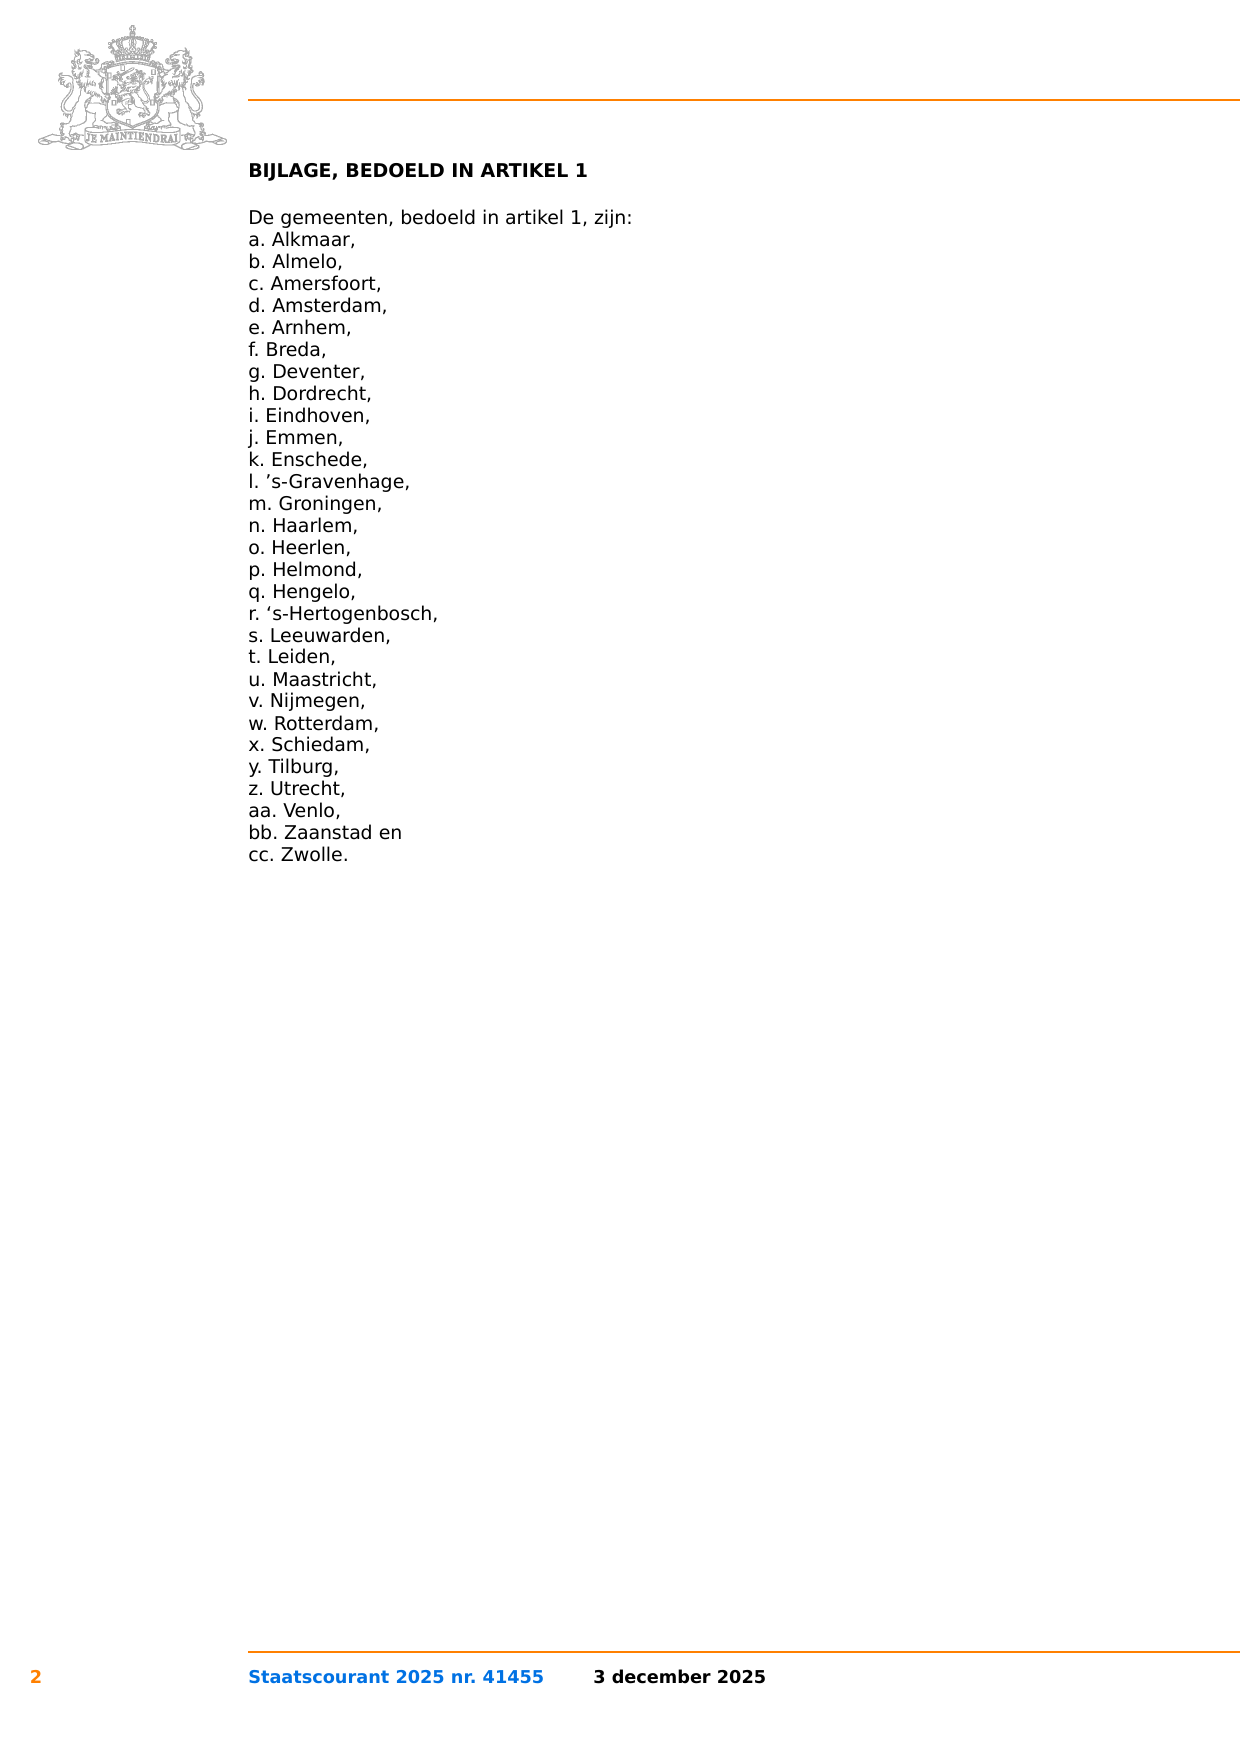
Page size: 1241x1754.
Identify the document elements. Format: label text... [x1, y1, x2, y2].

text g. Deventer, [248, 361, 1163, 383]
text s. Leeuwarden, [248, 624, 1163, 646]
text l. ’s-Gravenhage, [248, 471, 1163, 493]
text a. Alkmaar, [248, 229, 1163, 251]
text bb. Zaanstad en [248, 822, 1163, 844]
text o. Heerlen, [248, 537, 1163, 558]
text d. Amsterdam, [248, 295, 1163, 317]
text z. Utrecht, [248, 778, 1163, 800]
text r. ‘s-Hertogenbosch, [248, 602, 1163, 624]
text q. Hengelo, [248, 581, 1163, 602]
text x. Schiedam, [248, 734, 1163, 756]
text c. Amersfoort, [248, 273, 1163, 295]
text cc. Zwolle. [248, 844, 1163, 866]
text k. Enschede, [248, 449, 1163, 471]
picture [38, 25, 227, 150]
text m. Groningen, [248, 493, 1163, 514]
text h. Dordrecht, [248, 383, 1163, 405]
text t. Leiden, [248, 646, 1163, 668]
text De gemeenten, bedoeld in artikel 1, zijn: [248, 207, 1163, 229]
text aa. Venlo, [248, 800, 1163, 822]
subtitle BIJLAGE, BEDOELD IN ARTIKEL 1 [248, 160, 1163, 182]
text b. Almelo, [248, 251, 1163, 273]
text w. Rotterdam, [248, 712, 1163, 734]
text p. Helmond, [248, 558, 1163, 581]
text u. Maastricht, [248, 668, 1163, 690]
text n. Haarlem, [248, 514, 1163, 537]
text j. Emmen, [248, 427, 1163, 449]
text f. Breda, [248, 339, 1163, 361]
text y. Tilburg, [248, 756, 1163, 778]
text i. Eindhoven, [248, 405, 1163, 427]
text e. Arnhem, [248, 317, 1163, 339]
text v. Nijmegen, [248, 690, 1163, 712]
